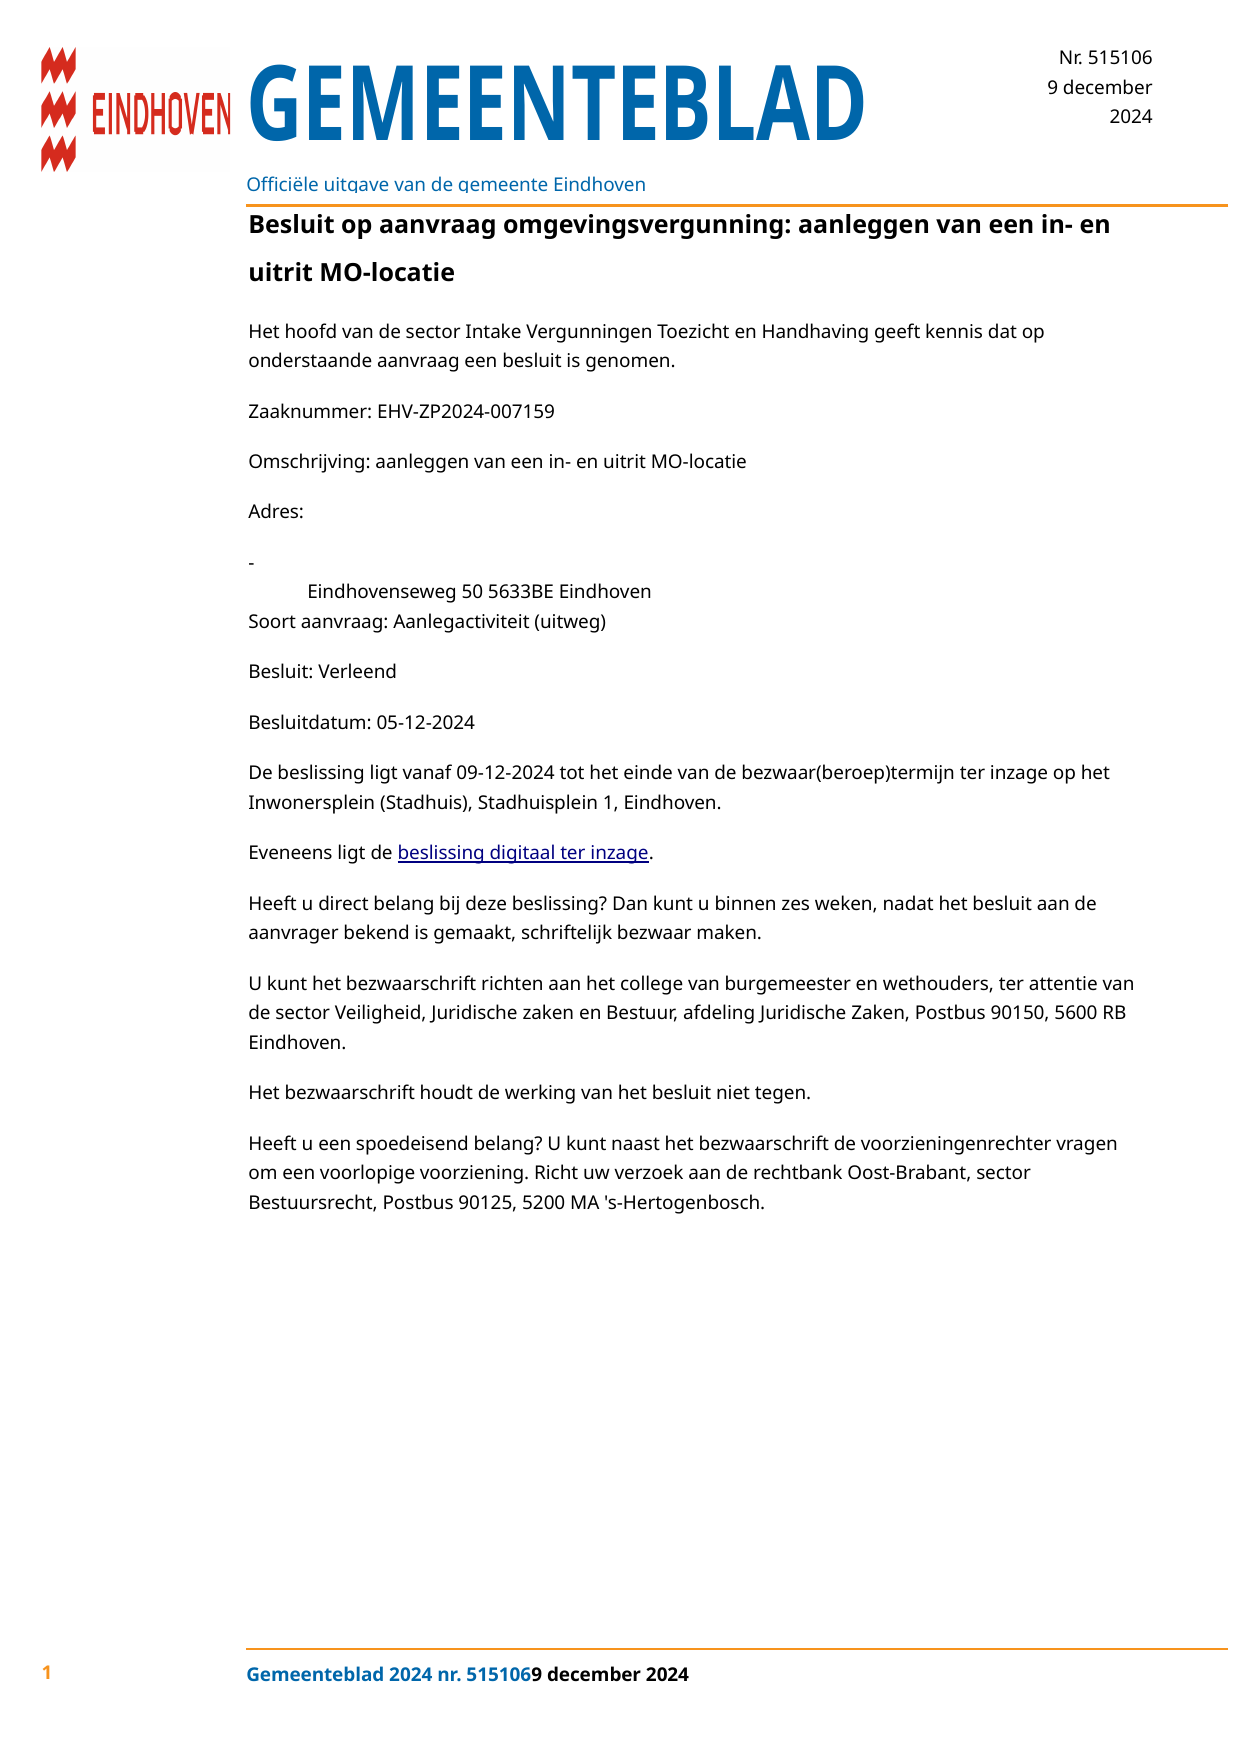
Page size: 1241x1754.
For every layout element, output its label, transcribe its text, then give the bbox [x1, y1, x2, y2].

text Het hoofd van de sector Intake Vergunningen Toezicht en Handhaving geeft kennis dat op onderstaande aanvraag een besluit is genomen. [248, 318, 1152, 373]
text Adres: [248, 499, 1152, 524]
text Besluit: Verleend [248, 659, 1152, 684]
list Eindhovenseweg 50 5633BE Eindhoven [248, 579, 1152, 604]
text Heeft u een spoedeisend belang? U kunt naast het bezwaarschrift de voorzieningenrechter vragen om een voorlopige voorziening. Richt uw verzoek aan de rechtbank Oost-Brabant, sector Bestuursrecht, Postbus 90125, 5200 MA 's-Hertogenbosch. [248, 1130, 1152, 1215]
text Besluit op aanvraag omgevingsvergunning: aanleggen van een in- en uitrit MO-locatie [248, 207, 1152, 288]
text Het bezwaarschrift houdt de werking van het besluit niet tegen. [248, 1079, 1152, 1105]
text Heeft u direct belang bij deze beslissing? Dan kunt u binnen zes weken, nadat het besluit aan de aanvrager bekend is gemaakt, schriftelijk bezwaar maken. [248, 890, 1152, 945]
text Soort aanvraag: Aanlegactiviteit (uitweg) [248, 608, 1152, 634]
text Zaaknummer: EHV-ZP2024-007159 [248, 398, 1152, 424]
text Omschrijving: aanleggen van een in- en uitrit MO-locatie [248, 448, 1152, 474]
text U kunt het bezwaarschrift richten aan het college van burgemeester en wethouders, ter attentie van de sector Veiligheid, Juridische zaken en Bestuur, afdeling Juridische Zaken, Postbus 90150, 5600 RB Eindhoven. [248, 970, 1152, 1055]
text De beslissing ligt vanaf 09-12-2024 tot het einde van de bezwaar(beroep)termijn ter inzage op het Inwonersplein (Stadhuis), Stadhuisplein 1, Eindhoven. [248, 759, 1152, 815]
picture [41, 47, 231, 172]
text Besluitdatum: 05-12-2024 [248, 709, 1152, 735]
text Eveneens ligt de beslissing digitaal ter inzage. [248, 839, 1152, 865]
